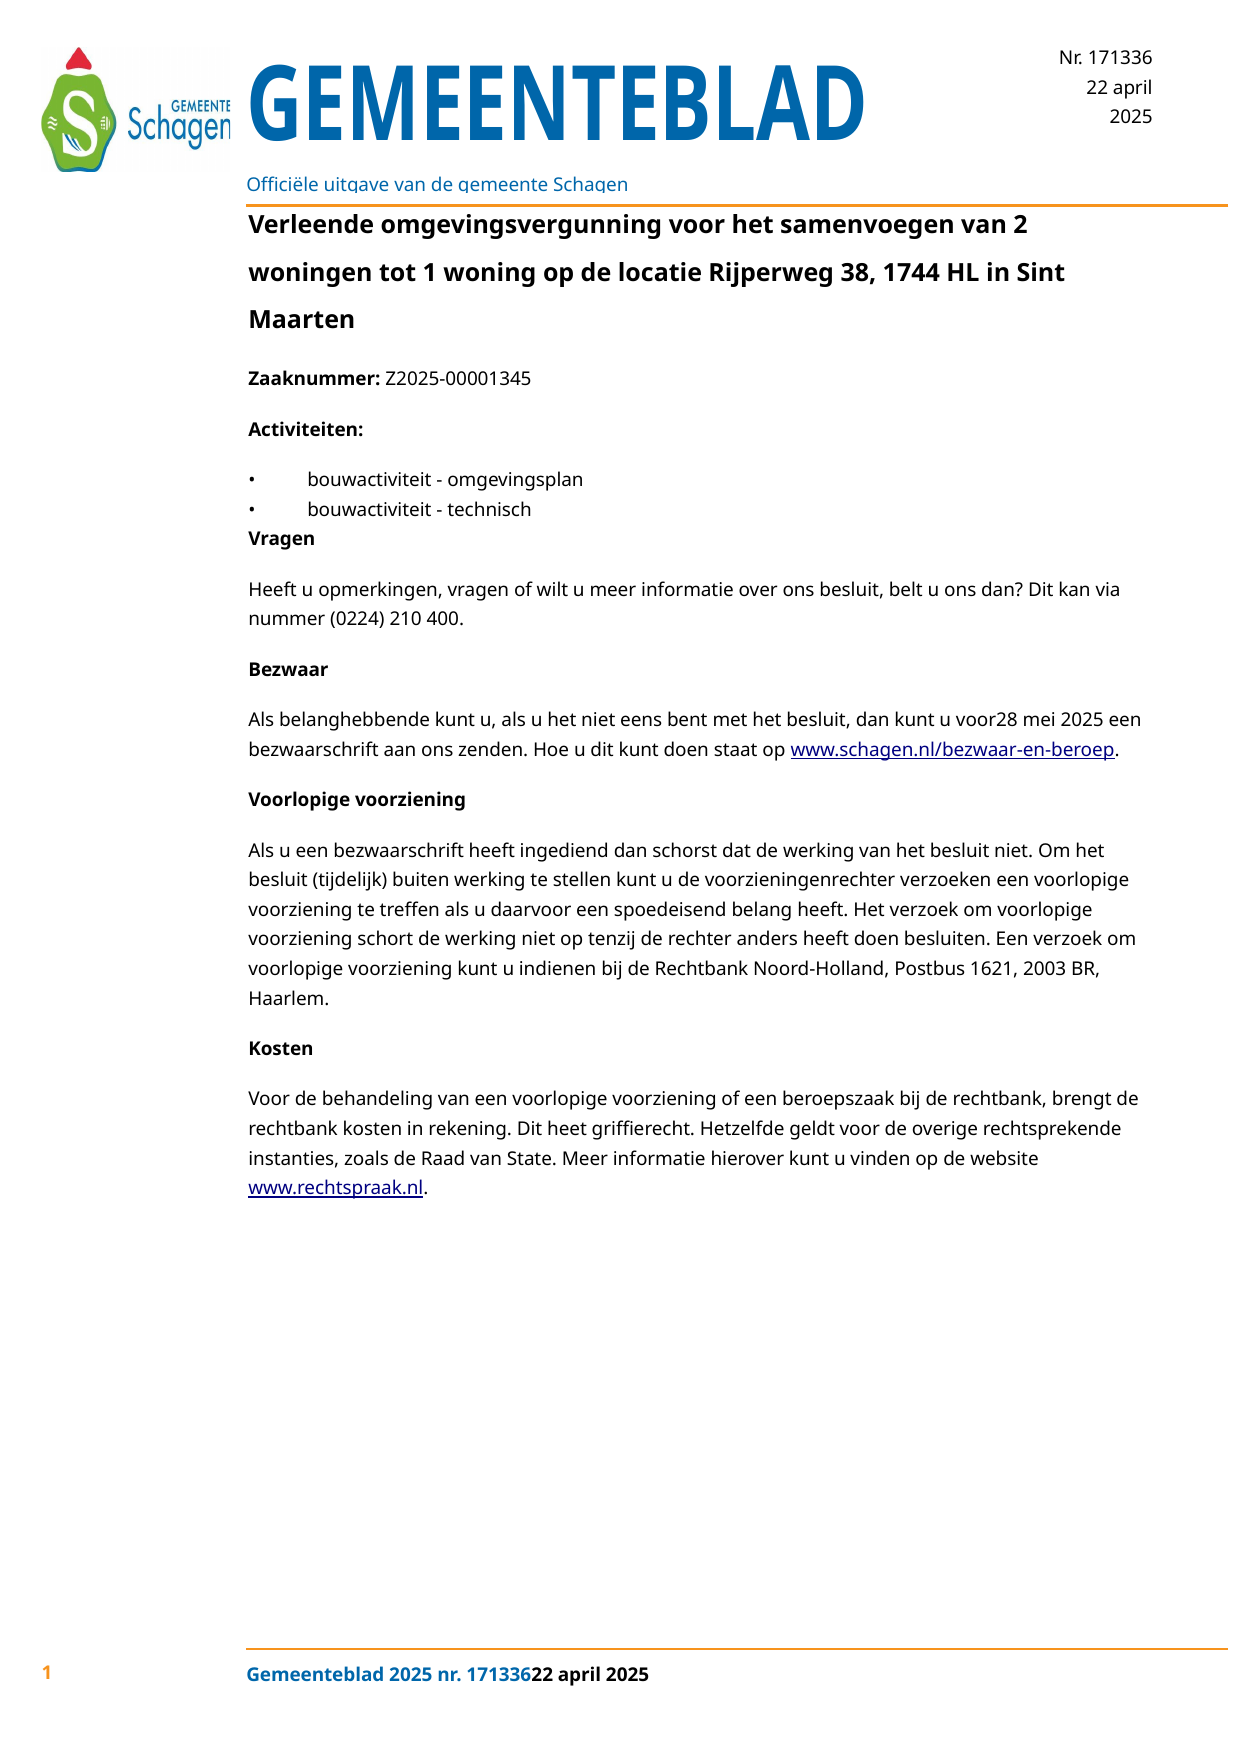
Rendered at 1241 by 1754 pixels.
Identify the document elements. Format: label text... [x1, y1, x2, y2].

picture [41, 47, 231, 172]
list bouwactiviteit - technisch [248, 496, 1152, 522]
text Voorlopige voorziening [248, 786, 1152, 812]
text Zaaknummer: Z2025-00001345 [248, 366, 1152, 391]
text Verleende omgevingsvergunning voor het samenvoegen van 2 woningen tot 1 woning op de locatie Rijperweg 38, 1744 HL in Sint Maarten [248, 207, 1152, 336]
text Kosten [248, 1035, 1152, 1061]
text Voor de behandeling van een voorlopige voorziening of een beroepszaak bij de rechtbank, brengt de rechtbank kosten in rekening. Dit heet griffierecht. Hetzelfde geldt voor de overige rechtsprekende instanties, zoals de Raad van State. Meer informatie hierover kunt u vinden op de website www.rechtspraak.nl. [248, 1086, 1152, 1200]
text Als u een bezwaarschrift heeft ingediend dan schorst dat de werking van het besluit niet. Om het besluit (tijdelijk) buiten werking te stellen kunt u de voorzieningenrechter verzoeken een voorlopige voorziening te treffen als u daarvoor een spoedeisend belang heeft. Het verzoek om voorlopige voorziening schort de werking niet op tenzij de rechter anders heeft doen besluiten. Een verzoek om voorlopige voorziening kunt u indienen bij de Rechtbank Noord-Holland, Postbus 1621, 2003 BR, Haarlem. [248, 837, 1152, 1010]
list bouwactiviteit - omgevingsplan [248, 466, 1152, 492]
text Vragen [248, 526, 1152, 551]
text Bezwaar [248, 656, 1152, 682]
text Heeft u opmerkingen, vragen of wilt u meer informatie over ons besluit, belt u ons dan? Dit kan via nummer (0224) 210 400. [248, 576, 1152, 631]
text Activiteiten: [248, 416, 1152, 442]
text Als belanghebbende kunt u, als u het niet eens bent met het besluit, dan kunt u voor28 mei 2025 een bezwaarschrift aan ons zenden. Hoe u dit kunt doen staat op www.schagen.nl/bezwaar-en-beroep. [248, 706, 1152, 762]
